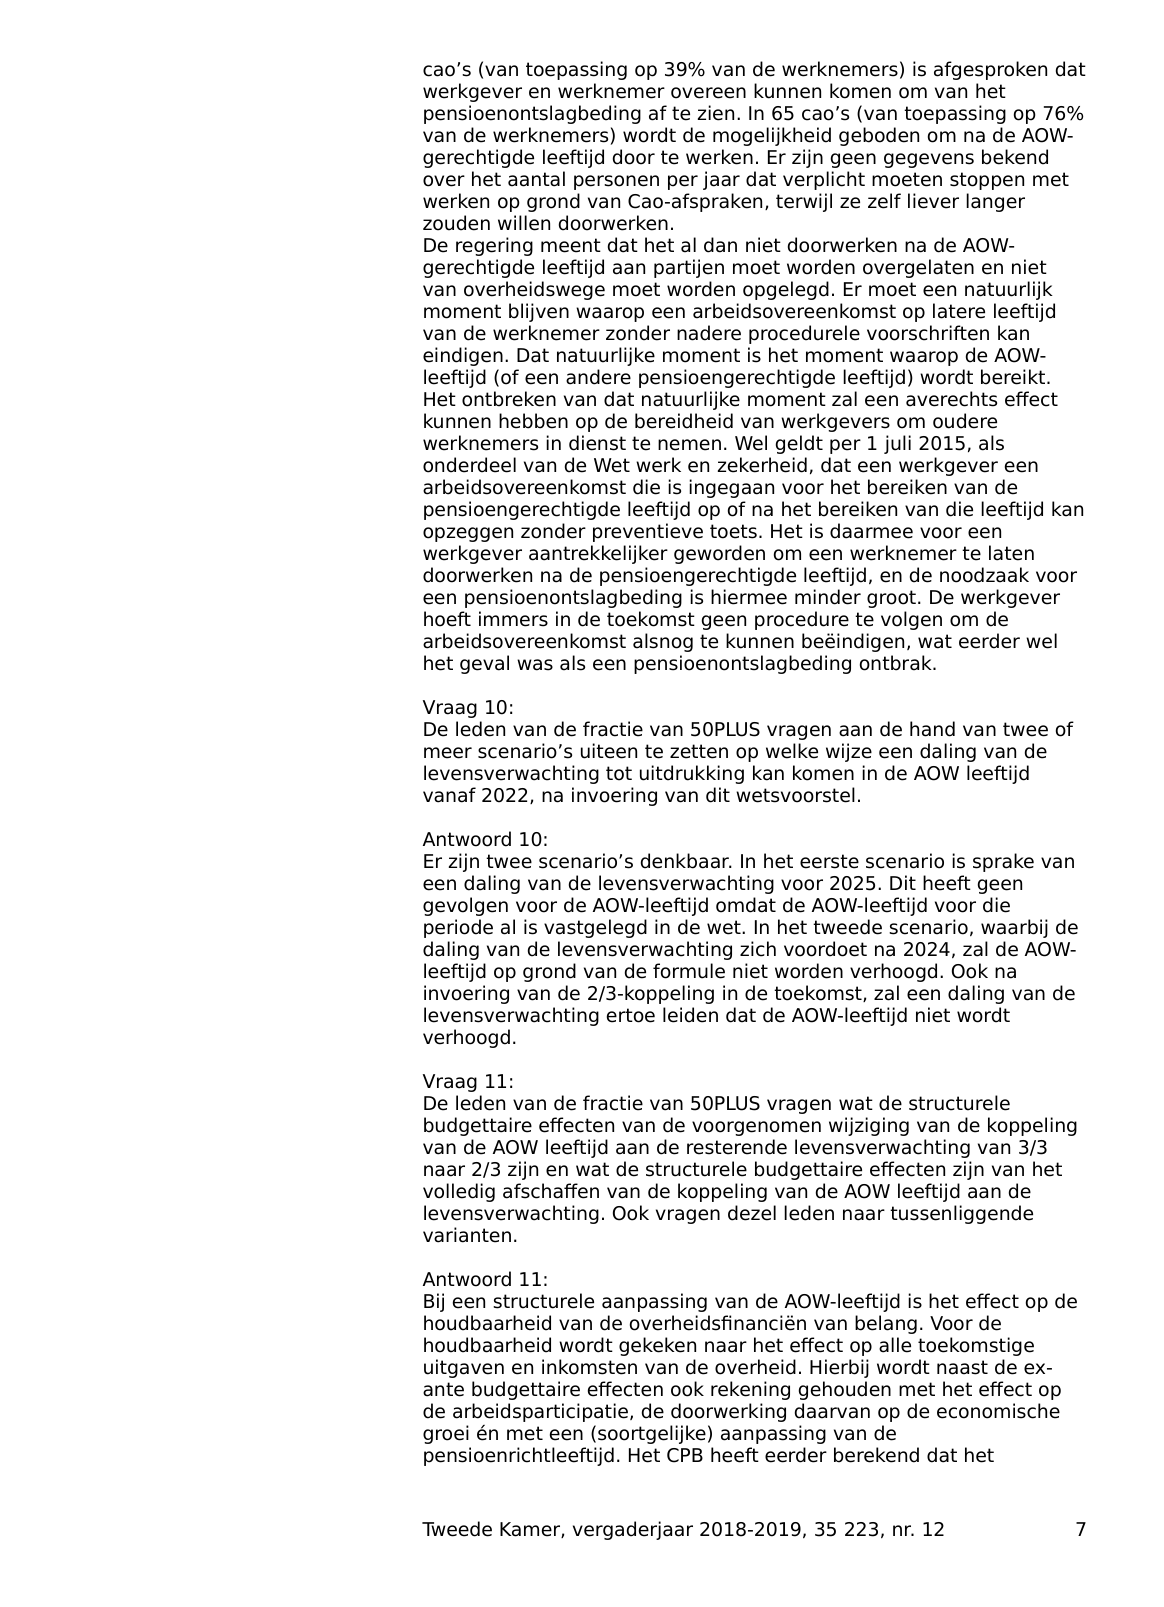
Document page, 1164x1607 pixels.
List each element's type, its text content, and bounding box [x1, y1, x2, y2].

text Vraag 10: [422, 697, 1087, 719]
text De leden van de fractie van 50PLUS vragen aan de hand van twee of meer scenario’s uiteen te zetten op welke wijze een daling van de levensverwachting tot uitdrukking kan komen in de AOW leeftijd vanaf 2022, na invoering van dit wetsvoorstel. [422, 719, 1087, 807]
text Antwoord 10: [422, 829, 1087, 851]
text Antwoord 11: [422, 1269, 1087, 1291]
text Bij een structurele aanpassing van de AOW-leeftijd is het effect op de houdbaarheid van de overheidsfinanciën van belang. Voor de houdbaarheid wordt gekeken naar het effect op alle toekomstige uitgaven en inkomsten van de overheid. Hierbij wordt naast de ex-ante budgettaire effecten ook rekening gehouden met het effect op de arbeidsparticipatie, de doorwerking daarvan op de economische groei én met een (soortgelijke) aanpassing van de pensioenrichtleeftijd. Het CPB heeft eerder berekend dat het [422, 1291, 1087, 1467]
text De leden van de fractie van 50PLUS vragen wat de structurele budgettaire effecten van de voorgenomen wijziging van de koppeling van de AOW leeftijd aan de resterende levensverwachting van 3/3 naar 2/3 zijn en wat de structurele budgettaire effecten zijn van het volledig afschaffen van de koppeling van de AOW leeftijd aan de levensverwachting. Ook vragen dezel leden naar tussenliggende varianten. [422, 1093, 1087, 1247]
text cao’s (van toepassing op 39% van de werknemers) is afgesproken dat werkgever en werknemer overeen kunnen komen om van het pensioenontslagbeding af te zien. In 65 cao’s (van toepassing op 76% van de werknemers) wordt de mogelijkheid geboden om na de AOW-gerechtigde leeftijd door te werken. Er zijn geen gegevens bekend over het aantal personen per jaar dat verplicht moeten stoppen met werken op grond van Cao-afspraken, terwijl ze zelf liever langer zouden willen doorwerken. [422, 59, 1087, 235]
text De regering meent dat het al dan niet doorwerken na de AOW-gerechtigde leeftijd aan partijen moet worden overgelaten en niet van overheidswege moet worden opgelegd. Er moet een natuurlijk moment blijven waarop een arbeidsovereenkomst op latere leeftijd van de werknemer zonder nadere procedurele voorschriften kan eindigen. Dat natuurlijke moment is het moment waarop de AOW-leeftijd (of een andere pensioengerechtigde leeftijd) wordt bereikt. Het ontbreken van dat natuurlijke moment zal een averechts effect kunnen hebben op de bereidheid van werkgevers om oudere werknemers in dienst te nemen. Wel geldt per 1 juli 2015, als onderdeel van de Wet werk en zekerheid, dat een werkgever een arbeidsovereenkomst die is ingegaan voor het bereiken van de pensioengerechtigde leeftijd op of na het bereiken van die leeftijd kan opzeggen zonder preventieve toets. Het is daarmee voor een werkgever aantrekkelijker geworden om een werknemer te laten doorwerken na de pensioengerechtigde leeftijd, en de noodzaak voor een pensioenontslagbeding is hiermee minder groot. De werkgever hoeft immers in de toekomst geen procedure te volgen om de arbeidsovereenkomst alsnog te kunnen beëindigen, wat eerder wel het geval was als een pensioenontslagbeding ontbrak. [422, 235, 1087, 674]
text Er zijn twee scenario’s denkbaar. In het eerste scenario is sprake van een daling van de levensverwachting voor 2025. Dit heeft geen gevolgen voor de AOW-leeftijd omdat de AOW-leeftijd voor die periode al is vastgelegd in de wet. In het tweede scenario, waarbij de daling van de levensverwachting zich voordoet na 2024, zal de AOW-leeftijd op grond van de formule niet worden verhoogd. Ook na invoering van de 2/3-koppeling in de toekomst, zal een daling van de levensverwachting ertoe leiden dat de AOW-leeftijd niet wordt verhoogd. [422, 851, 1087, 1048]
text Vraag 11: [422, 1071, 1087, 1093]
